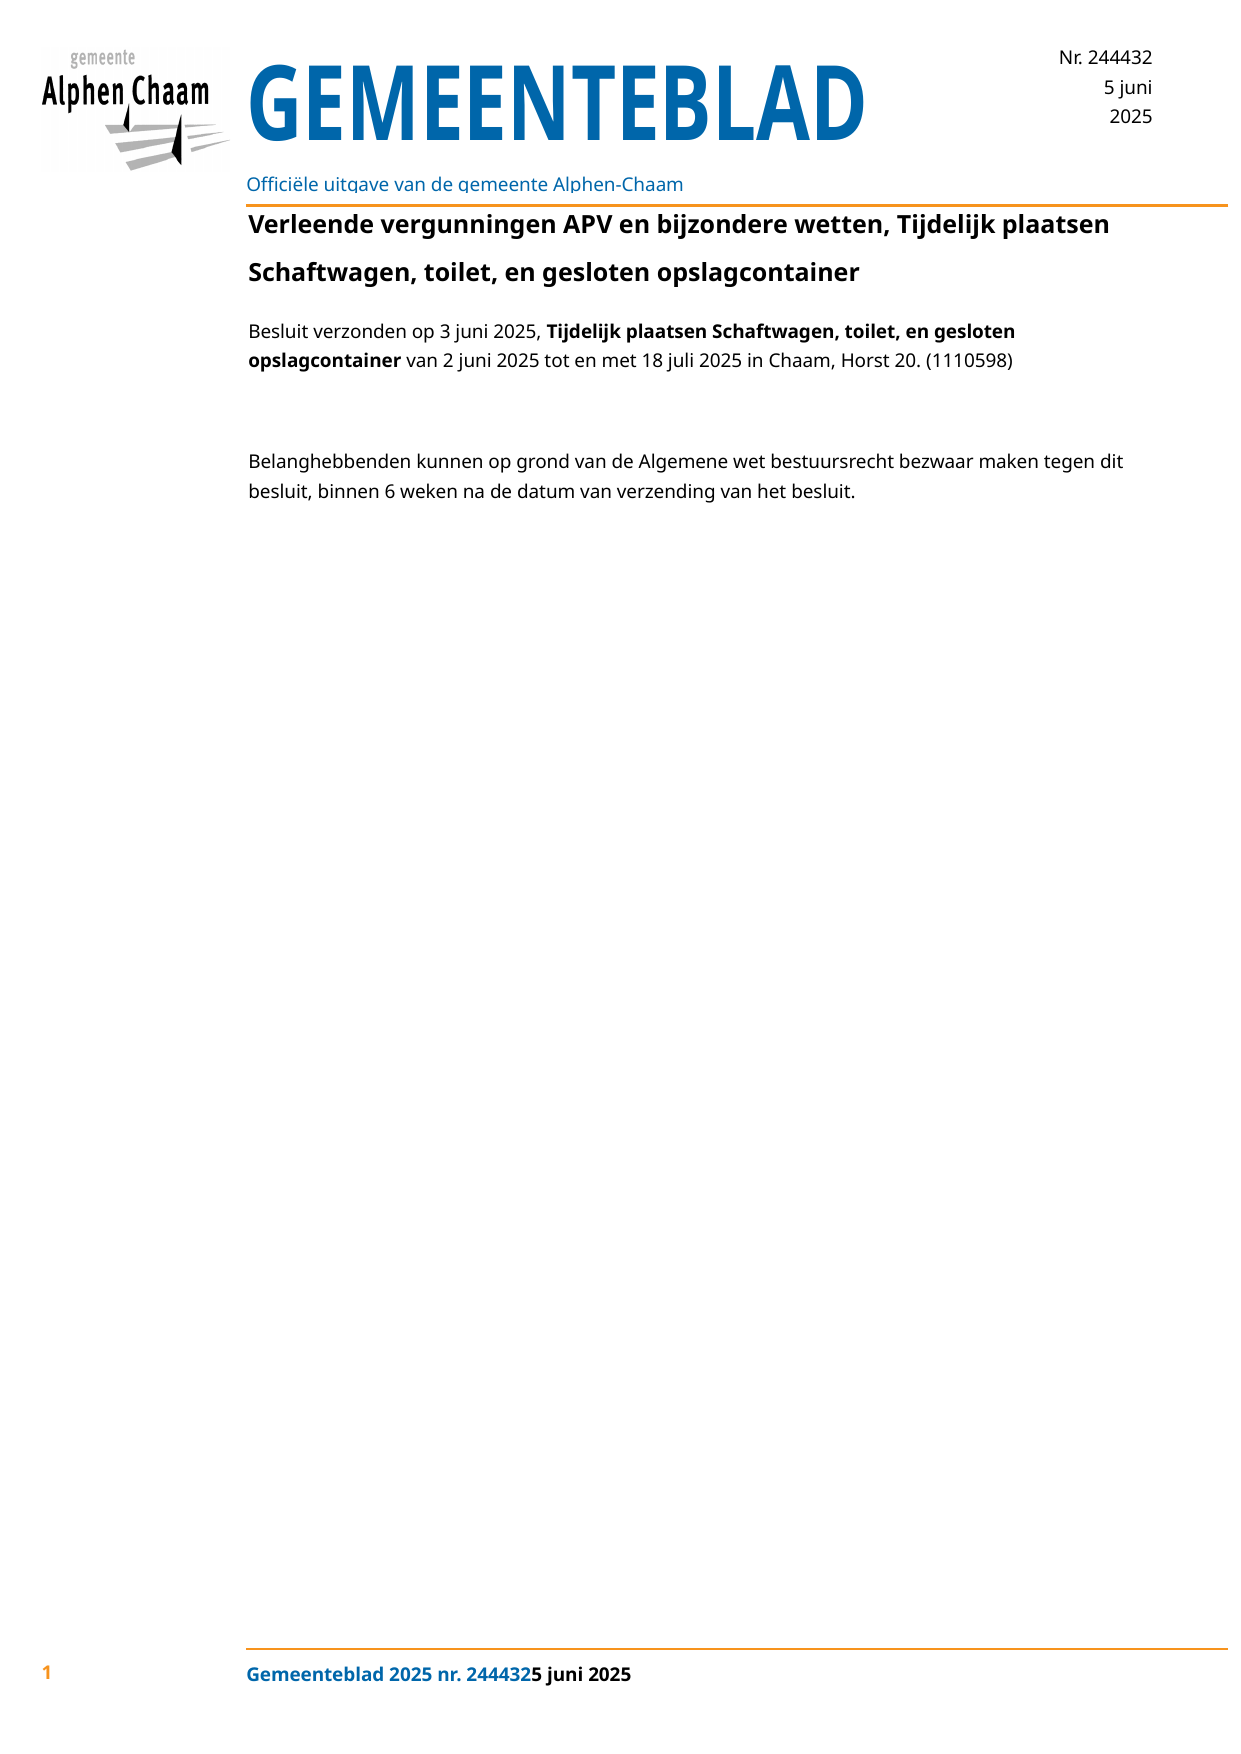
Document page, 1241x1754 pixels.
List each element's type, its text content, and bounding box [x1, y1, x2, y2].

text Belanghebbenden kunnen op grond van de Algemene wet bestuursrecht bezwaar maken tegen dit besluit, binnen 6 weken na de datum van verzending van het besluit. [248, 448, 1152, 504]
picture [41, 47, 231, 172]
text Besluit verzonden op 3 juni 2025, Tijdelijk plaatsen Schaftwagen, toilet, en gesloten opslagcontainer van 2 juni 2025 tot en met 18 juli 2025 in Chaam, Horst 20. (1110598) [248, 318, 1152, 373]
text Verleende vergunningen APV en bijzondere wetten, Tijdelijk plaatsen Schaftwagen, toilet, en gesloten opslagcontainer [248, 207, 1152, 288]
